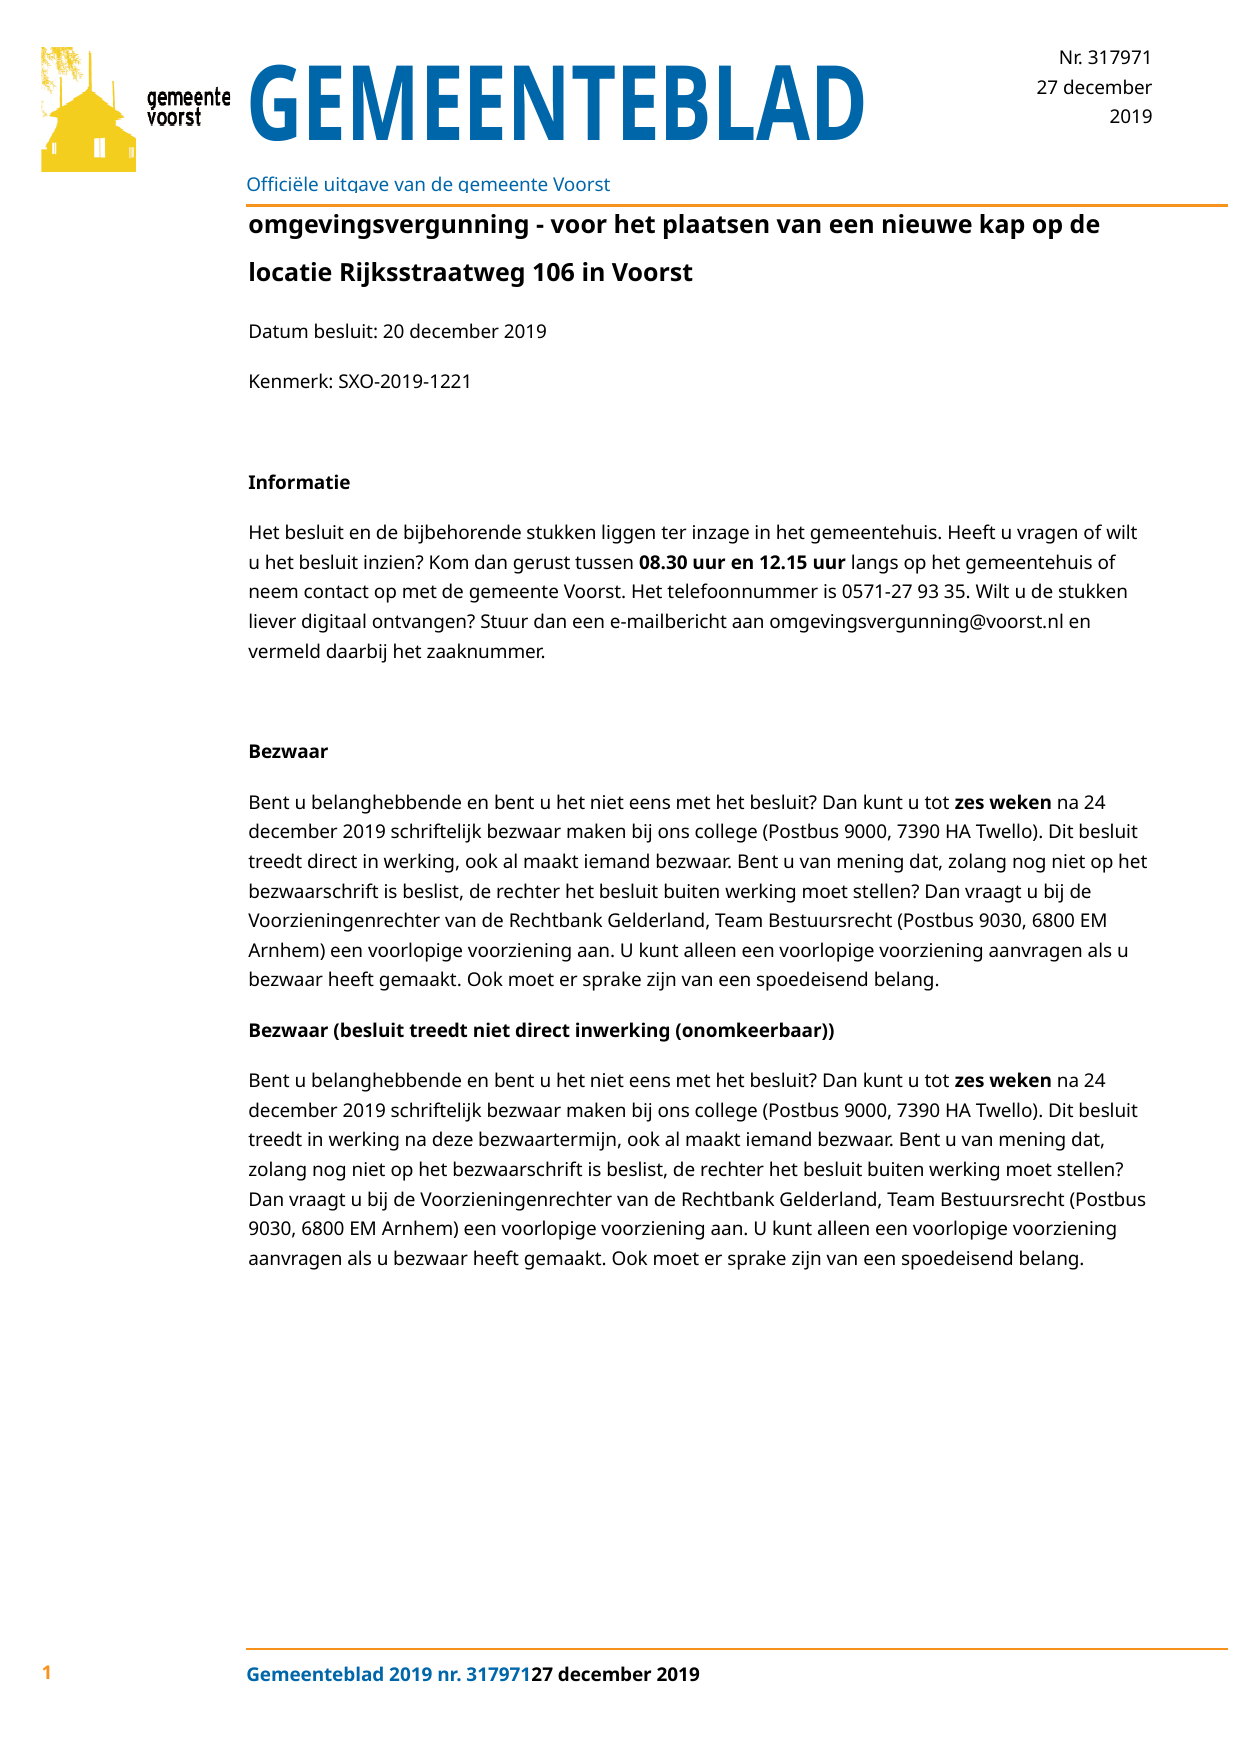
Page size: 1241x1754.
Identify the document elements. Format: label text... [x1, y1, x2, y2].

picture [41, 47, 231, 172]
text Datum besluit: 20 december 2019 [248, 318, 1152, 344]
text Bent u belanghebbende en bent u het niet eens met het besluit? Dan kunt u tot zes weken na 24 december 2019 schriftelijk bezwaar maken bij ons college (Postbus 9000, 7390 HA Twello). Dit besluit treedt direct in werking, ook al maakt iemand bezwaar. Bent u van mening dat, zolang nog niet op het bezwaarschrift is beslist, de rechter het besluit buiten werking moet stellen? Dan vraagt u bij de Voorzieningenrechter van de Rechtbank Gelderland, Team Bestuursrecht (Postbus 9030, 6800 EM Arnhem) een voorlopige voorziening aan. U kunt alleen een voorlopige voorziening aanvragen als u bezwaar heeft gemaakt. Ook moet er sprake zijn van een spoedeisend belang. [248, 789, 1152, 992]
text Bezwaar [248, 739, 1152, 764]
text Kenmerk: SXO-2019-1221 [248, 368, 1152, 394]
text Bent u belanghebbende en bent u het niet eens met het besluit? Dan kunt u tot zes weken na 24 december 2019 schriftelijk bezwaar maken bij ons college (Postbus 9000, 7390 HA Twello). Dit besluit treedt in werking na deze bezwaartermijn, ook al maakt iemand bezwaar. Bent u van mening dat, zolang nog niet op het bezwaarschrift is beslist, de rechter het besluit buiten werking moet stellen? Dan vraagt u bij de Voorzieningenrechter van de Rechtbank Gelderland, Team Bestuursrecht (Postbus 9030, 6800 EM Arnhem) een voorlopige voorziening aan. U kunt alleen een voorlopige voorziening aanvragen als u bezwaar heeft gemaakt. Ook moet er sprake zijn van een spoedeisend belang. [248, 1067, 1152, 1271]
text Bezwaar (besluit treedt niet direct inwerking (onomkeerbaar)) [248, 1017, 1152, 1043]
text Het besluit en de bijbehorende stukken liggen ter inzage in het gemeentehuis. Heeft u vragen of wilt u het besluit inzien? Kom dan gerust tussen 08.30 uur en 12.15 uur langs op het gemeentehuis of neem contact op met de gemeente Voorst. Het telefoonnummer is 0571-27 93 35. Wilt u de stukken liever digitaal ontvangen? Stuur dan een e-mailbericht aan omgevingsvergunning@voorst.nl en vermeld daarbij het zaaknummer. [248, 519, 1152, 664]
text Informatie [248, 469, 1152, 495]
text omgevingsvergunning - voor het plaatsen van een nieuwe kap op de locatie Rijksstraatweg 106 in Voorst [248, 207, 1152, 288]
